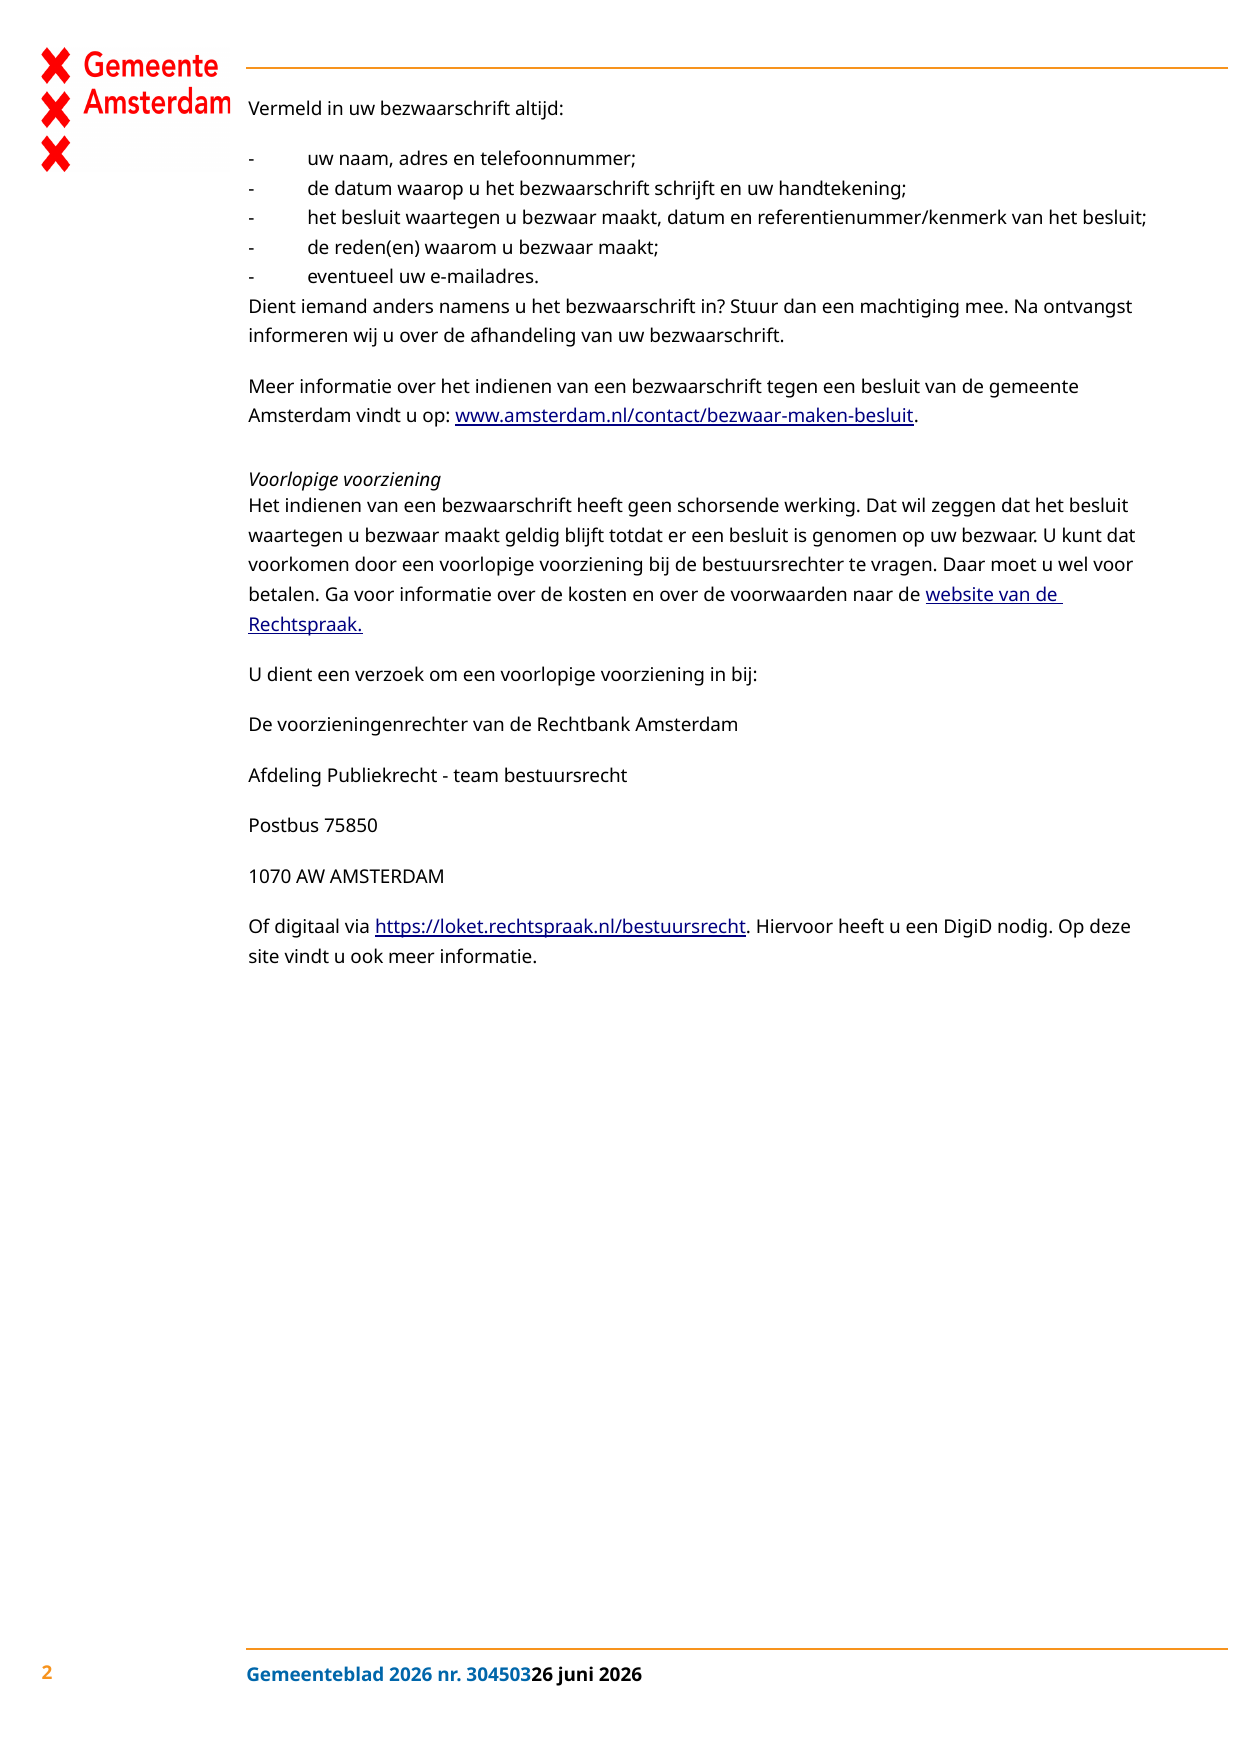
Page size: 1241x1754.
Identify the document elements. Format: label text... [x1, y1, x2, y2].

text Dient iemand anders namens u het bezwaarschrift in? Stuur dan een machtiging mee. Na ontvangst informeren wij u over de afhandeling van uw bezwaarschrift. [248, 293, 1152, 348]
text Voorlopige voorziening [248, 467, 1152, 492]
text Postbus 75850 [248, 812, 1152, 838]
text De voorzieningenrechter van de Rechtbank Amsterdam [248, 712, 1152, 737]
text Of digitaal via https://loket.rechtspraak.nl/bestuursrecht. Hiervoor heeft u een DigiD nodig. Op deze site vindt u ook meer informatie. [248, 913, 1152, 968]
text Afdeling Publiekrecht - team bestuursrecht [248, 762, 1152, 788]
list het besluit waartegen u bezwaar maakt, datum en referentienummer/kenmerk van het besluit; [248, 204, 1152, 230]
text Meer informatie over het indienen van een bezwaarschrift tegen een besluit van de gemeente Amsterdam vindt u op: www.amsterdam.nl/contact/bezwaar-maken-besluit. [248, 373, 1152, 428]
text U dient een verzoek om een voorlopige voorziening in bij: [248, 661, 1152, 687]
list eventueel uw e-mailadres. [248, 263, 1152, 289]
list de datum waarop u het bezwaarschrift schrijft en uw handtekening; [248, 175, 1152, 201]
text Vermeld in uw bezwaarschrift altijd: [248, 95, 1152, 121]
text Het indienen van een bezwaarschrift heeft geen schorsende werking. Dat wil zeggen dat het besluit waartegen u bezwaar maakt geldig blijft totdat er een besluit is genomen op uw bezwaar. U kunt dat voorkomen door een voorlopige voorziening bij de bestuursrechter te vragen. Daar moet u wel voor betalen. Ga voor informatie over de kosten en over de voorwaarden naar de website van de Rechtspraak. [248, 492, 1152, 636]
picture [41, 47, 231, 172]
list de reden(en) waarom u bezwaar maakt; [248, 234, 1152, 260]
text 1070 AW AMSTERDAM [248, 863, 1152, 888]
list uw naam, adres en telefoonnummer; [248, 145, 1152, 171]
